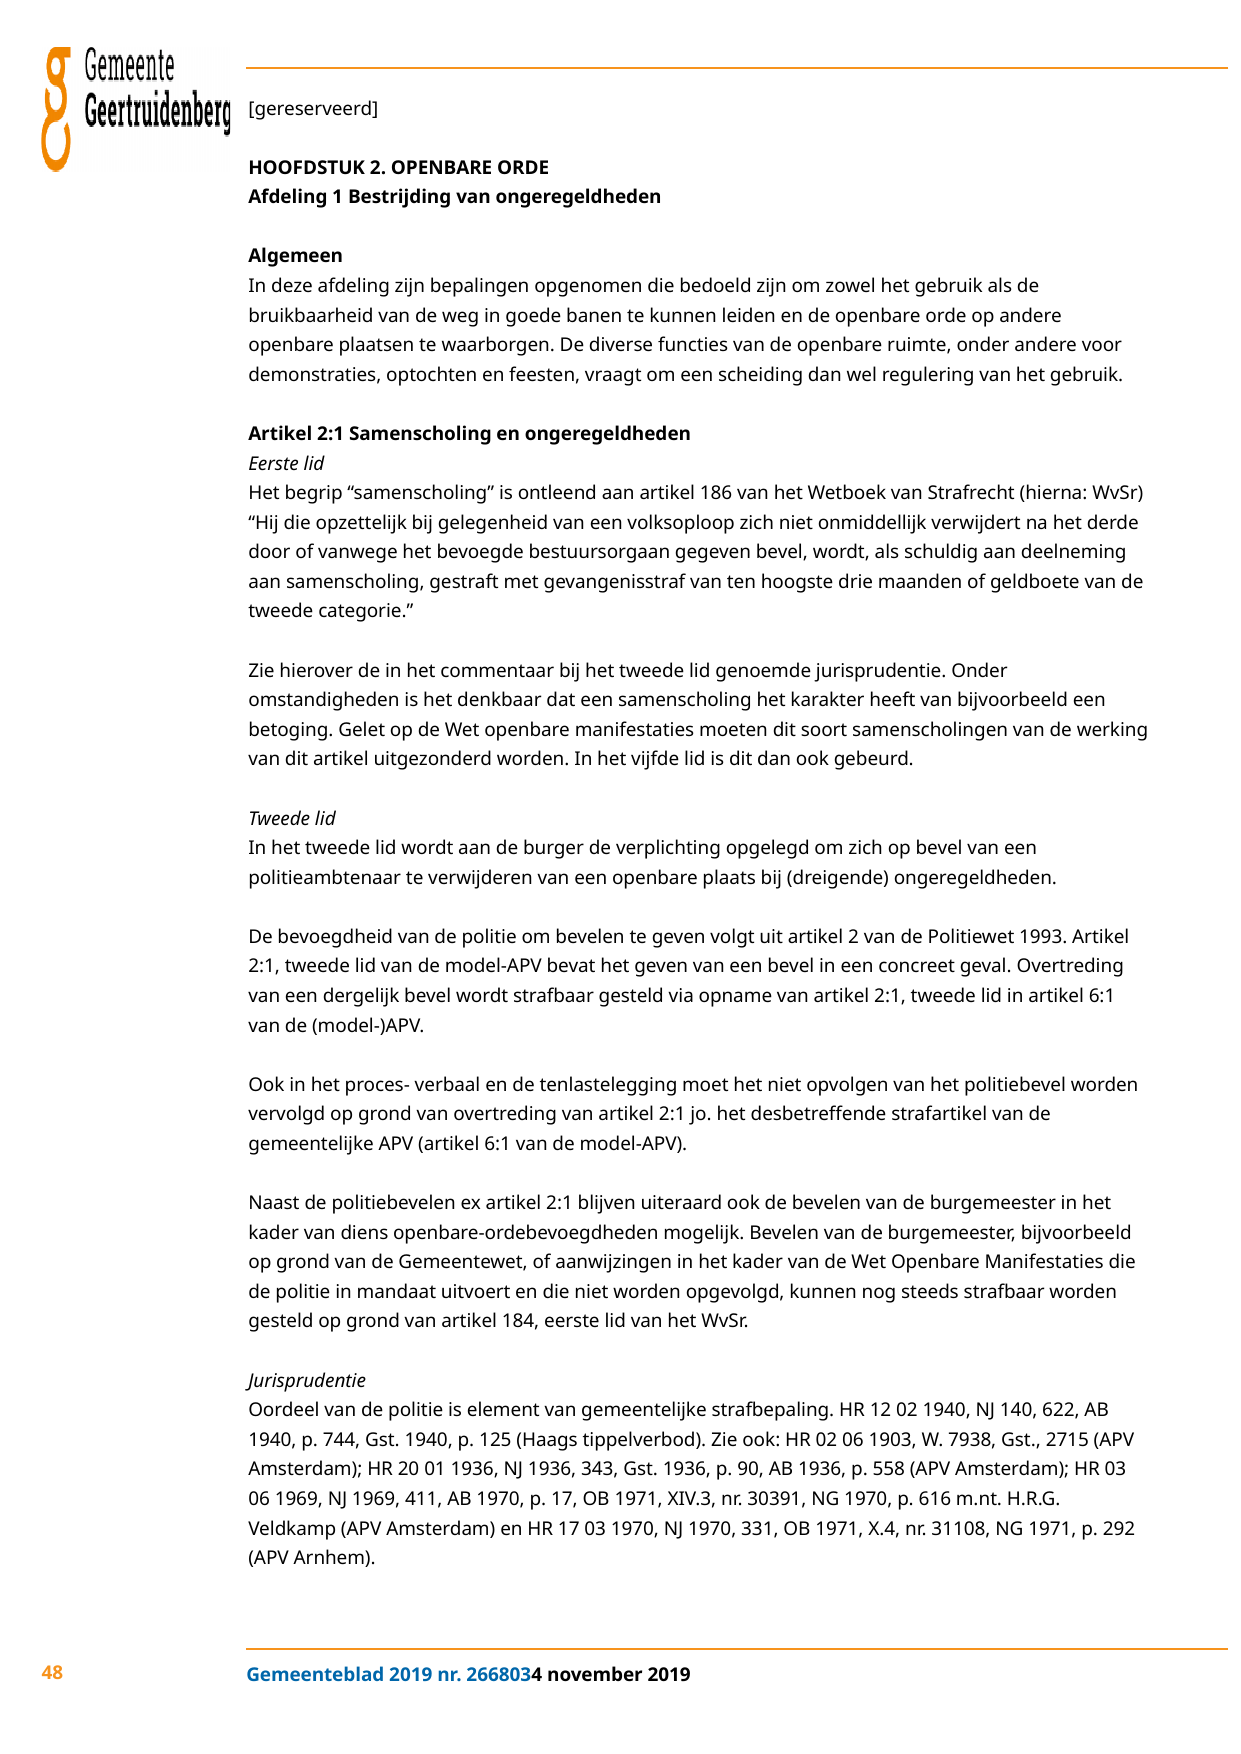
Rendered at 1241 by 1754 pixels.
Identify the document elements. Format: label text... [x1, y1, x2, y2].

text De bevoegdheid van de politie om bevelen te geven volgt uit artikel 2 van de Politiewet 1993. Artikel 2:1, tweede lid van de model-APV bevat het geven van een bevel in een concreet geval. Overtreding van een dergelijk bevel wordt strafbaar gesteld via opname van artikel 2:1, tweede lid in artikel 6:1 van de (model-)APV. [248, 923, 1152, 1038]
text Jurisprudentie [248, 1367, 1152, 1393]
text Oordeel van de politie is element van gemeentelijke strafbepaling. HR 12 02 1940, NJ 140, 622, AB 1940, p. 744, Gst. 1940, p. 125 (Haags tippelverbod). Zie ook: HR 02 06 1903, W. 7938, Gst., 2715 (APV Amsterdam); HR 20 01 1936, NJ 1936, 343, Gst. 1936, p. 90, AB 1936, p. 558 (APV Amsterdam); HR 03 06 1969, NJ 1969, 411, AB 1970, p. 17, OB 1971, XIV.3, nr. 30391, NG 1970, p. 616 m.nt. H.R.G. Veldkamp (APV Amsterdam) en HR 17 03 1970, NJ 1970, 331, OB 1971, X.4, nr. 31108, NG 1971, p. 292 (APV Arnhem). [248, 1396, 1152, 1570]
text Eerste lid [248, 450, 1152, 476]
text Algemeen [248, 243, 1152, 268]
text [gereserveerd] [248, 95, 1152, 121]
text In deze afdeling zijn bepalingen opgenomen die bedoeld zijn om zowel het gebruik als de bruikbaarheid van de weg in goede banen te kunnen leiden en de openbare orde op andere openbare plaatsen te waarborgen. De diverse functies van de openbare ruimte, onder andere voor demonstraties, optochten en feesten, vraagt om een scheiding dan wel regulering van het gebruik. [248, 272, 1152, 387]
text Ook in het proces- verbaal en de tenlastelegging moet het niet opvolgen van het politiebevel worden vervolgd op grond van overtreding van artikel 2:1 jo. het desbetreffende strafartikel van de gemeentelijke APV (artikel 6:1 van de model-APV). [248, 1071, 1152, 1156]
text Zie hierover de in het commentaar bij het tweede lid genoemde jurisprudentie. Onder omstandigheden is het denkbaar dat een samenscholing het karakter heeft van bijvoorbeeld een betoging. Gelet op de Wet openbare manifestaties moeten dit soort samenscholingen van de werking van dit artikel uitgezonderd worden. In het vijfde lid is dit dan ook gebeurd. [248, 657, 1152, 771]
text HOOFDSTUK 2. OPENBARE ORDE [248, 154, 1152, 180]
text Het begrip “samenscholing” is ontleend aan artikel 186 van het Wetboek van Strafrecht (hierna: WvSr) “Hij die opzettelijk bij gelegenheid van een volksoploop zich niet onmiddellijk verwijdert na het derde door of vanwege het bevoegde bestuursorgaan gegeven bevel, wordt, als schuldig aan deelneming aan samenscholing, gestraft met gevangenisstraf van ten hoogste drie maanden of geldboete van de tweede categorie.” [248, 479, 1152, 623]
text Naast de politiebevelen ex artikel 2:1 blijven uiteraard ook de bevelen van de burgemeester in het kader van diens openbare-ordebevoegdheden mogelijk. Bevelen van de burgemeester, bijvoorbeeld op grond van de Gemeentewet, of aanwijzingen in het kader van de Wet Openbare Manifestaties die de politie in mandaat uitvoert en die niet worden opgevolgd, kunnen nog steeds strafbaar worden gesteld op grond van artikel 184, eerste lid van het WvSr. [248, 1189, 1152, 1333]
text Artikel 2:1 Samenscholing en ongeregeldheden [248, 420, 1152, 446]
text Tweede lid [248, 805, 1152, 831]
picture [41, 47, 231, 172]
text Afdeling 1 Bestrijding van ongeregeldheden [248, 183, 1152, 209]
text In het tweede lid wordt aan de burger de verplichting opgelegd om zich op bevel van een politieambtenaar te verwijderen van een openbare plaats bij (dreigende) ongeregeldheden. [248, 834, 1152, 890]
